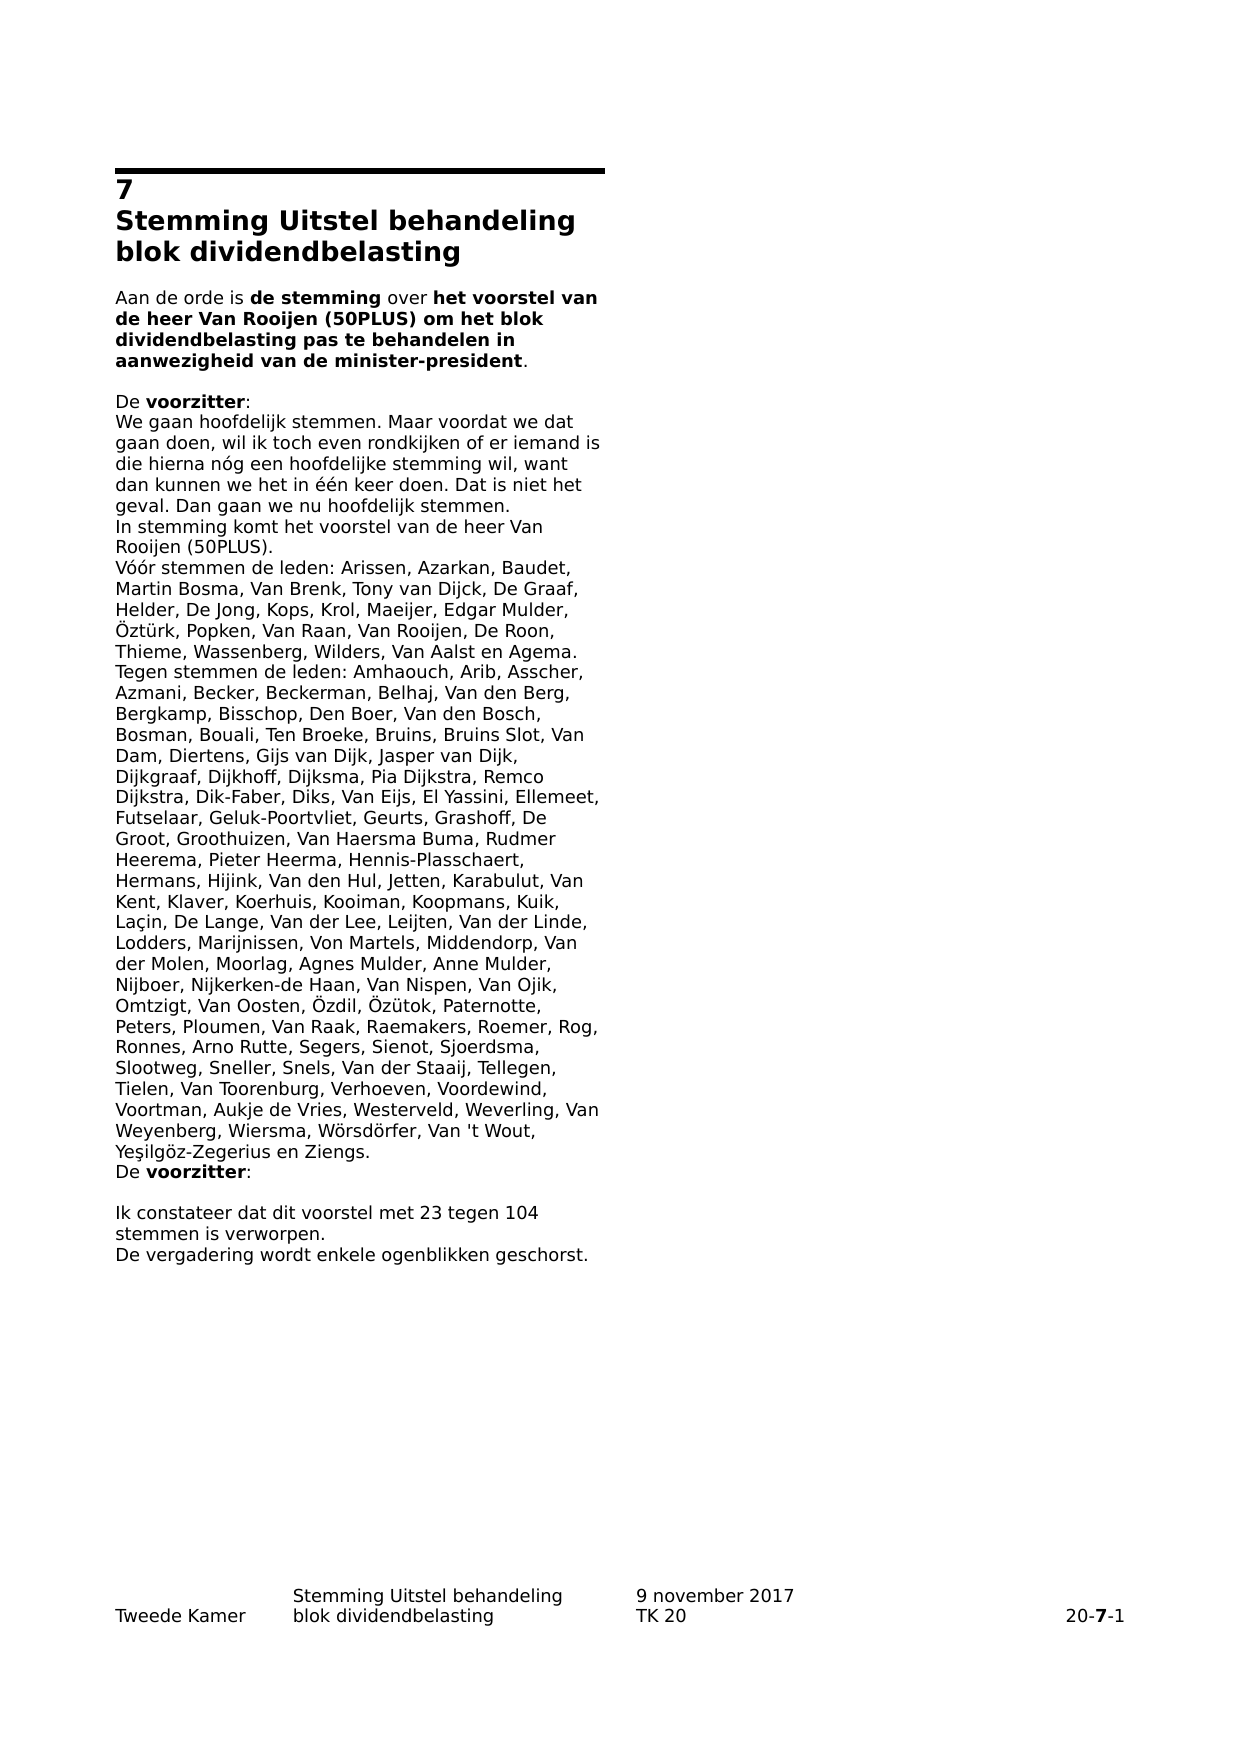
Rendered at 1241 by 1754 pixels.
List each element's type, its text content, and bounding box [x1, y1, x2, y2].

text De voorzitter: [115, 391, 605, 412]
text De vergadering wordt enkele ogenblikken geschorst. [115, 1244, 605, 1265]
text In stemming komt het voorstel van de heer Van Rooijen (50PLUS). [115, 516, 605, 558]
text Aan de orde is de stemming over het voorstel van de heer Van Rooijen (50PLUS) om het blok dividendbelasting pas te behandelen in aanwezigheid van de minister-president. [115, 288, 605, 371]
text Vóór stemmen de leden: Arissen, Azarkan, Baudet, Martin Bosma, Van Brenk, Tony van Dijck, De Graaf, Helder, De Jong, Kops, Krol, Maeijer, Edgar Mulder, Öztürk, Popken, Van Raan, Van Rooijen, De Roon, Thieme, Wassenberg, Wilders, Van Aalst en Agema. [115, 558, 605, 662]
text Ik constateer dat dit voorstel met 23 tegen 104 stemmen is verworpen. [115, 1203, 605, 1244]
text Tegen stemmen de leden: Amhaouch, Arib, Asscher, Azmani, Becker, Beckerman, Belhaj, Van den Berg, Bergkamp, Bisschop, Den Boer, Van den Bosch, Bosman, Bouali, Ten Broeke, Bruins, Bruins Slot, Van Dam, Diertens, Gijs van Dijk, Jasper van Dijk, Dijkgraaf, Dijkhoff, Dijksma, Pia Dijkstra, Remco Dijkstra, Dik-Faber, Diks, Van Eijs, El Yassini, Ellemeet, Futselaar, Geluk-Poortvliet, Geurts, Grashoff, De Groot, Groothuizen, Van Haersma Buma, Rudmer Heerema, Pieter Heerma, Hennis-Plasschaert, Hermans, Hijink, Van den Hul, Jetten, Karabulut, Van Kent, Klaver, Koerhuis, Kooiman, Koopmans, Kuik, Laçin, De Lange, Van der Lee, Leijten, Van der Linde, Lodders, Marijnissen, Von Martels, Middendorp, Van der Molen, Moorlag, Agnes Mulder, Anne Mulder, Nijboer, Nijkerken-de Haan, Van Nispen, Van Ojik, Omtzigt, Van Oosten, Özdil, Özütok, Paternotte, Peters, Ploumen, Van Raak, Raemakers, Roemer, Rog, Ronnes, Arno Rutte, Segers, Sienot, Sjoerdsma, Slootweg, Sneller, Snels, Van der Staaij, Tellegen, Tielen, Van Toorenburg, Verhoeven, Voordewind, Voortman, Aukje de Vries, Westerveld, Weverling, Van Weyenberg, Wiersma, Wörsdörfer, Van 't Wout, Yeşilgöz-Zegerius en Ziengs. [115, 662, 605, 1162]
title 7 Stemming Uitstel behandeling blok dividendbelasting [115, 174, 605, 268]
text De voorzitter: [115, 1162, 605, 1183]
text We gaan hoofdelijk stemmen. Maar voordat we dat gaan doen, wil ik toch even rondkijken of er iemand is die hierna nóg een hoofdelijke stemming wil, want dan kunnen we het in één keer doen. Dat is niet het geval. Dan gaan we nu hoofdelijk stemmen. [115, 412, 605, 516]
